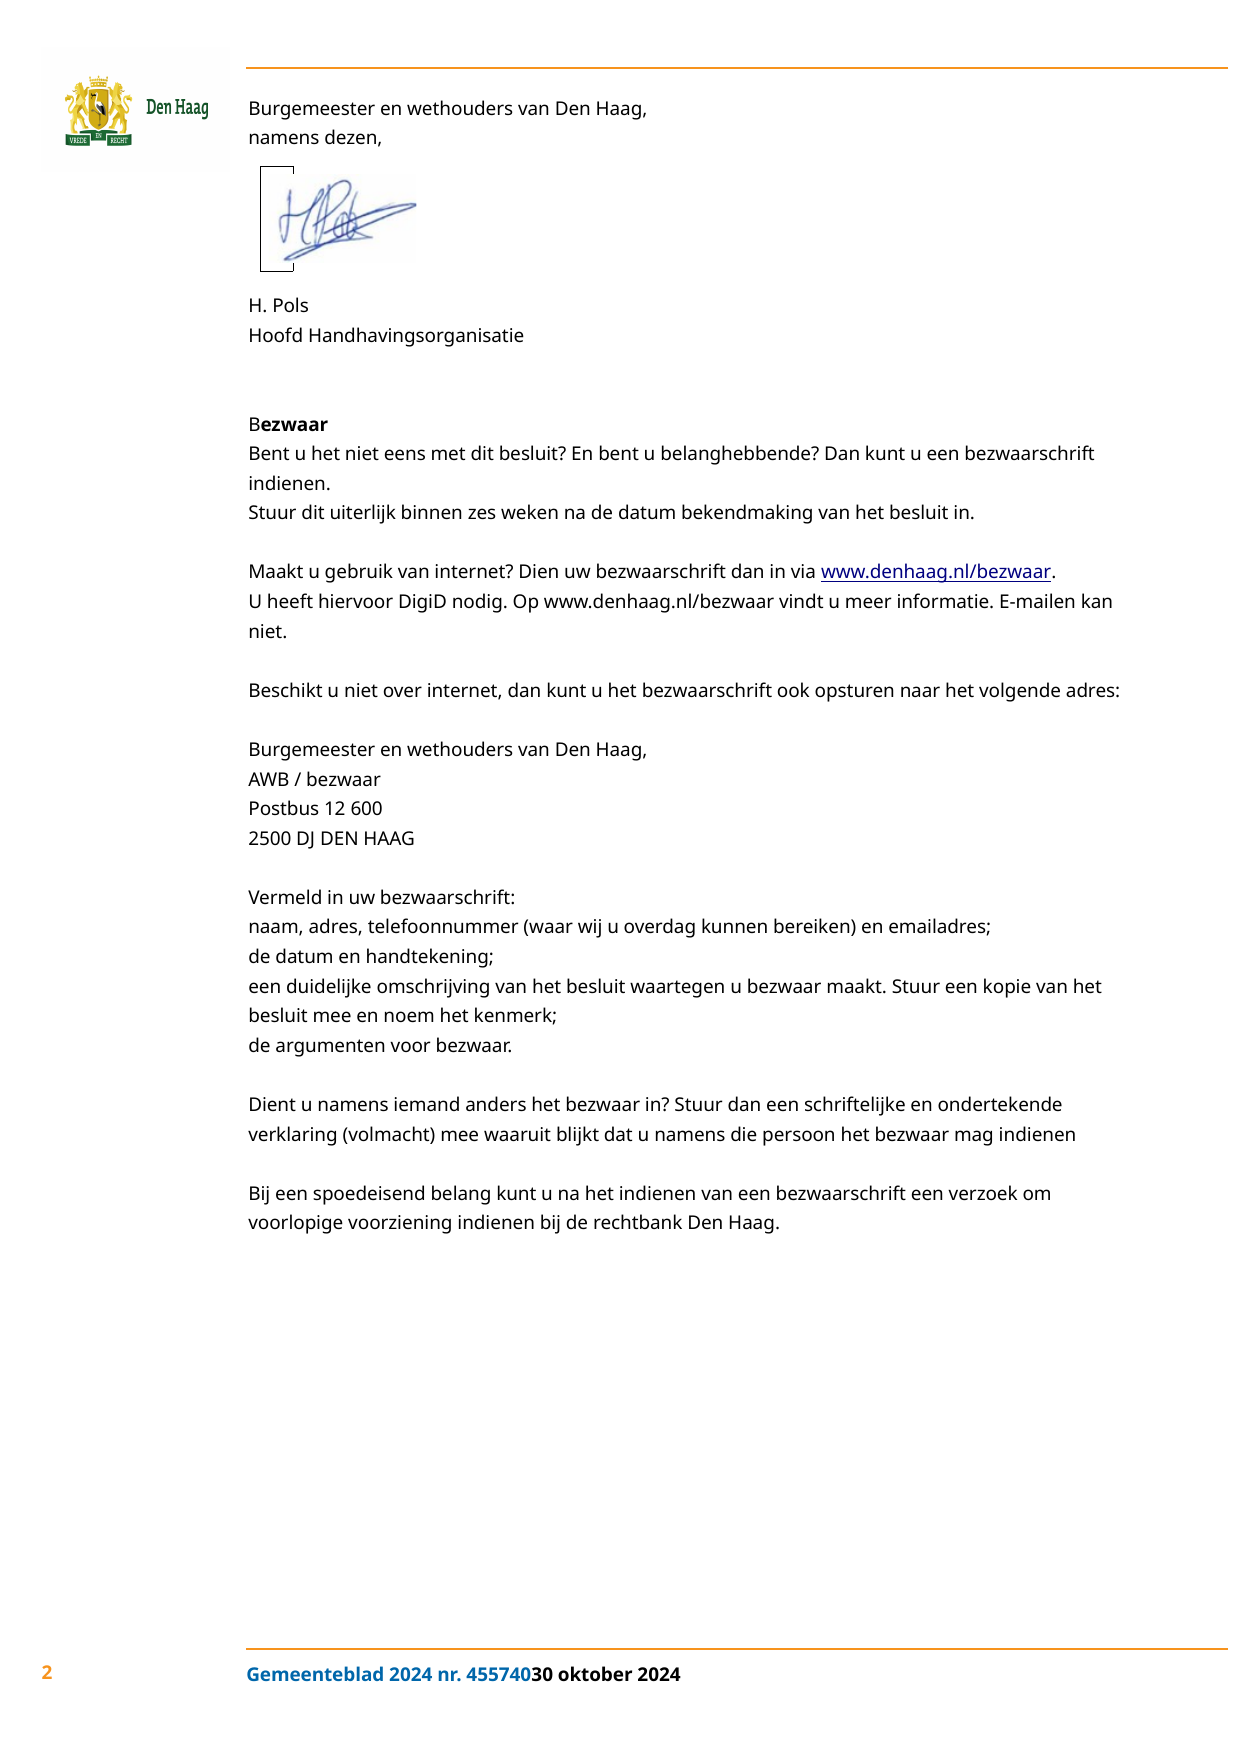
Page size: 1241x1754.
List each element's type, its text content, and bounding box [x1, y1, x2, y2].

text U heeft hiervoor DigiD nodig. Op www.denhaag.nl/bezwaar vindt u meer informatie. E-mailen kan niet. [248, 588, 1152, 644]
text 2500 DJ DEN HAAG [248, 825, 1152, 851]
text namens dezen, [248, 124, 1152, 150]
text een duidelijke omschrijving van het besluit waartegen u bezwaar maakt. Stuur een kopie van het besluit mee en noem het kenmerk; [248, 973, 1152, 1028]
text de argumenten voor bezwaar. [248, 1032, 1152, 1058]
text Postbus 12 600 [248, 795, 1152, 821]
picture [268, 174, 417, 263]
text Vermeld in uw bezwaarschrift: [248, 884, 1152, 910]
text Bent u het niet eens met dit besluit? En bent u belanghebbende? Dan kunt u een bezwaarschrift indienen. [248, 440, 1152, 496]
text naam, adres, telefoonnummer (waar wij u overdag kunnen bereiken) en emailadres; [248, 914, 1152, 939]
text Hoofd Handhavingsorganisatie [248, 322, 1152, 348]
text Burgemeester en wethouders van Den Haag, [248, 736, 1152, 762]
text Bij een spoedeisend belang kunt u na het indienen van een bezwaarschrift een verzoek om voorlopige voorziening indienen bij de rechtbank Den Haag. [248, 1180, 1152, 1235]
text de datum en handtekening; [248, 943, 1152, 969]
text Bezwaar [248, 411, 1152, 437]
text AWB / bezwaar [248, 766, 1152, 792]
text Dient u namens iemand anders het bezwaar in? Stuur dan een schriftelijke en ondertekende verklaring (volmacht) mee waaruit blijkt dat u namens die persoon het bezwaar mag indienen [248, 1091, 1152, 1147]
text H. Pols [248, 292, 1152, 318]
text Burgemeester en wethouders van Den Haag, [248, 95, 1152, 121]
text Maakt u gebruik van internet? Dien uw bezwaarschrift dan in via www.denhaag.nl/bezwaar. [248, 559, 1152, 584]
picture [41, 47, 231, 172]
text Beschikt u niet over internet, dan kunt u het bezwaarschrift ook opsturen naar het volgende adres: [248, 677, 1152, 703]
text Stuur dit uiterlijk binnen zes weken na de datum bekendmaking van het besluit in. [248, 499, 1152, 525]
